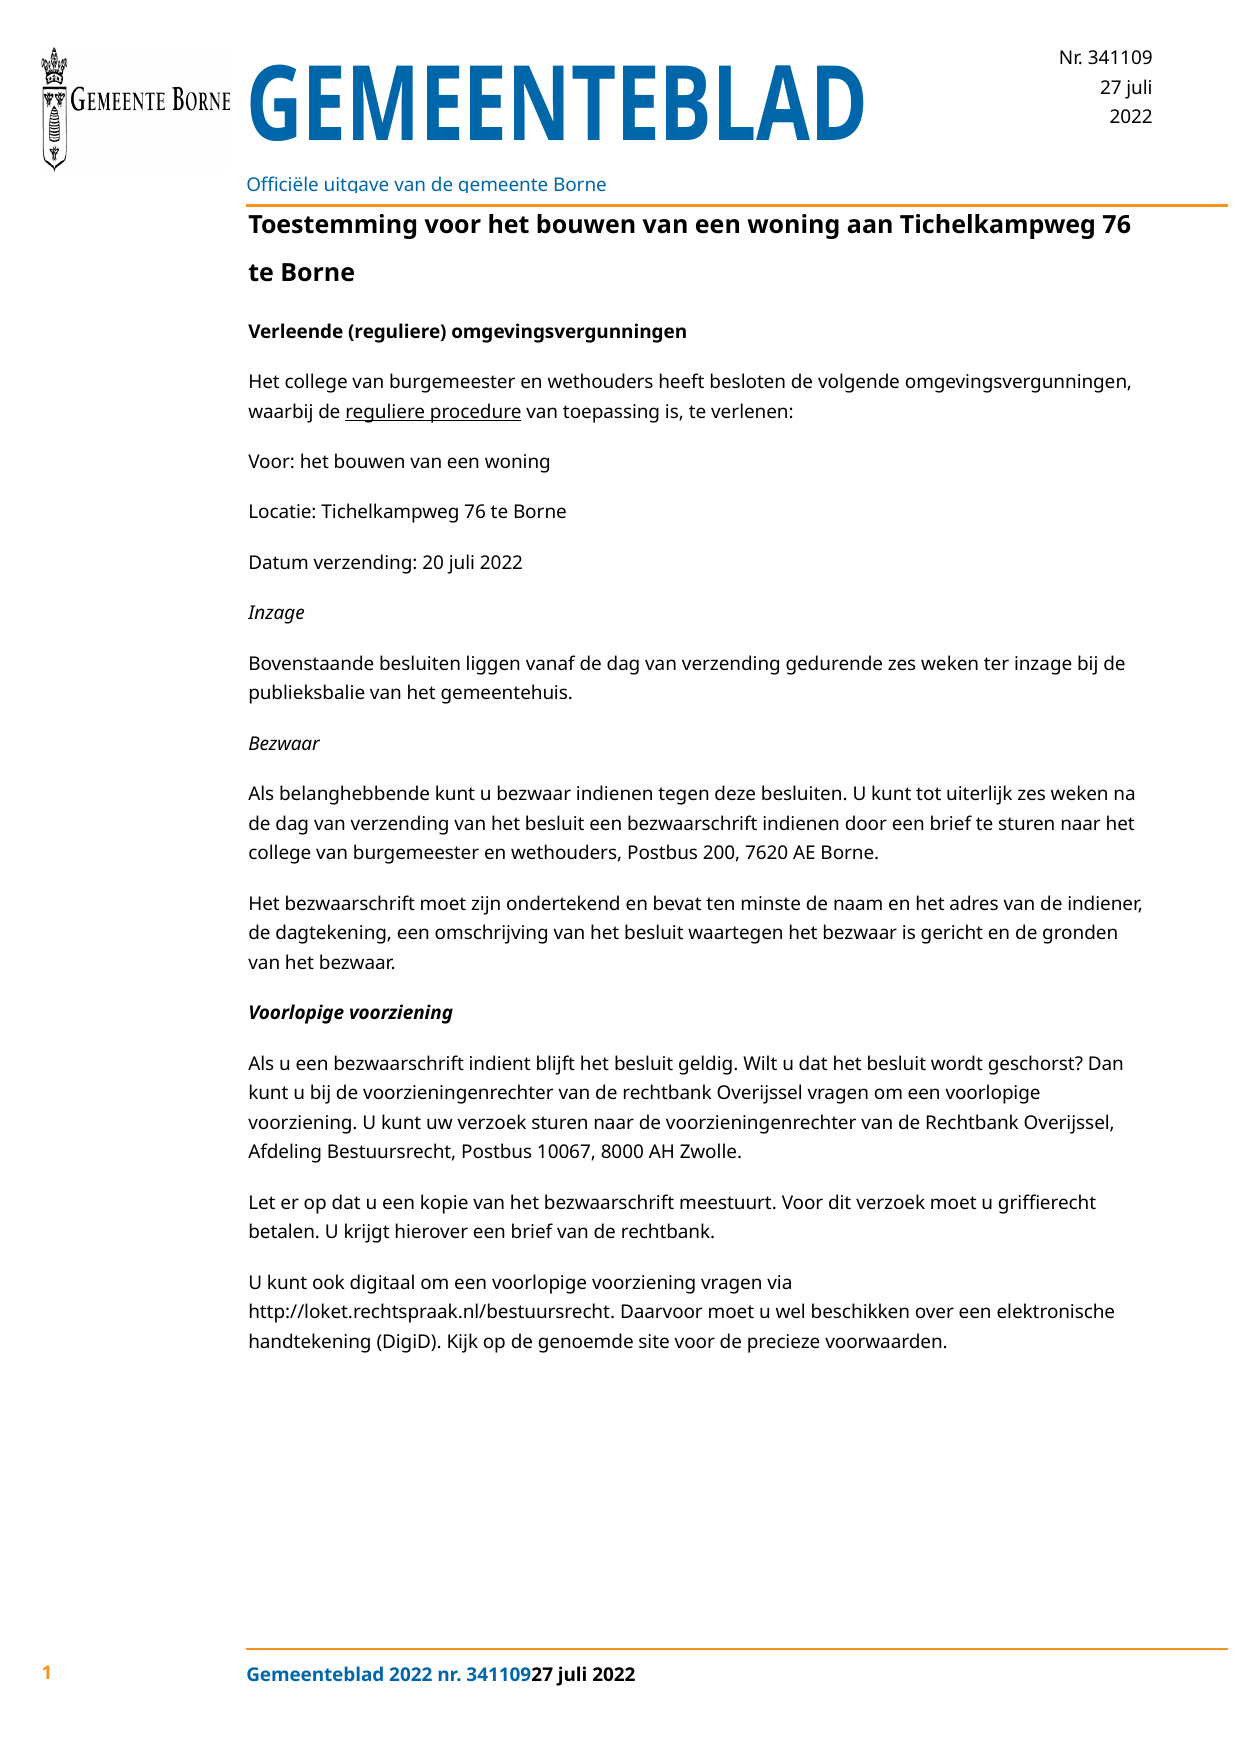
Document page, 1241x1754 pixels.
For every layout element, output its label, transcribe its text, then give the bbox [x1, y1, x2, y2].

text Bovenstaande besluiten liggen vanaf de dag van verzending gedurende zes weken ter inzage bij de publieksbalie van het gemeentehuis. [248, 650, 1152, 705]
text Voorlopige voorziening [248, 999, 1152, 1025]
text Let er op dat u een kopie van het bezwaarschrift meestuurt. Voor dit verzoek moet u griffierecht betalen. U krijgt hierover een brief van de rechtbank. [248, 1189, 1152, 1244]
text Inzage [248, 599, 1152, 625]
text Als u een bezwaarschrift indient blijft het besluit geldig. Wilt u dat het besluit wordt geschorst? Dan kunt u bij de voorzieningenrechter van de rechtbank Overijssel vragen om een voorlopige voorziening. U kunt uw verzoek sturen naar de voorzieningenrechter van de Rechtbank Overijssel, Afdeling Bestuursrecht, Postbus 10067, 8000 AH Zwolle. [248, 1050, 1152, 1164]
text Verleende (reguliere) omgevingsvergunningen [248, 318, 1152, 344]
picture [41, 47, 231, 172]
text Toestemming voor het bouwen van een woning aan Tichelkampweg 76 te Borne [248, 207, 1152, 288]
text Datum verzending: 20 juli 2022 [248, 549, 1152, 575]
text Bezwaar [248, 730, 1152, 756]
text Als belanghebbende kunt u bezwaar indienen tegen deze besluiten. U kunt tot uiterlijk zes weken na de dag van verzending van het besluit een bezwaarschrift indienen door een brief te sturen naar het college van burgemeester en wethouders, Postbus 200, 7620 AE Borne. [248, 780, 1152, 865]
text Het college van burgemeester en wethouders heeft besloten de volgende omgevingsvergunningen, waarbij de reguliere procedure van toepassing is, te verlenen: [248, 368, 1152, 424]
text U kunt ook digitaal om een voorlopige voorziening vragen via http://loket.rechtspraak.nl/bestuursrecht. Daarvoor moet u wel beschikken over een elektronische handtekening (DigiD). Kijk op de genoemde site voor de precieze voorwaarden. [248, 1269, 1152, 1354]
text Locatie: Tichelkampweg 76 te Borne [248, 499, 1152, 524]
text Het bezwaarschrift moet zijn ondertekend en bevat ten minste de naam en het adres van de indiener, de dagtekening, een omschrijving van het besluit waartegen het bezwaar is gericht en de gronden van het bezwaar. [248, 890, 1152, 975]
text Voor: het bouwen van een woning [248, 448, 1152, 474]
